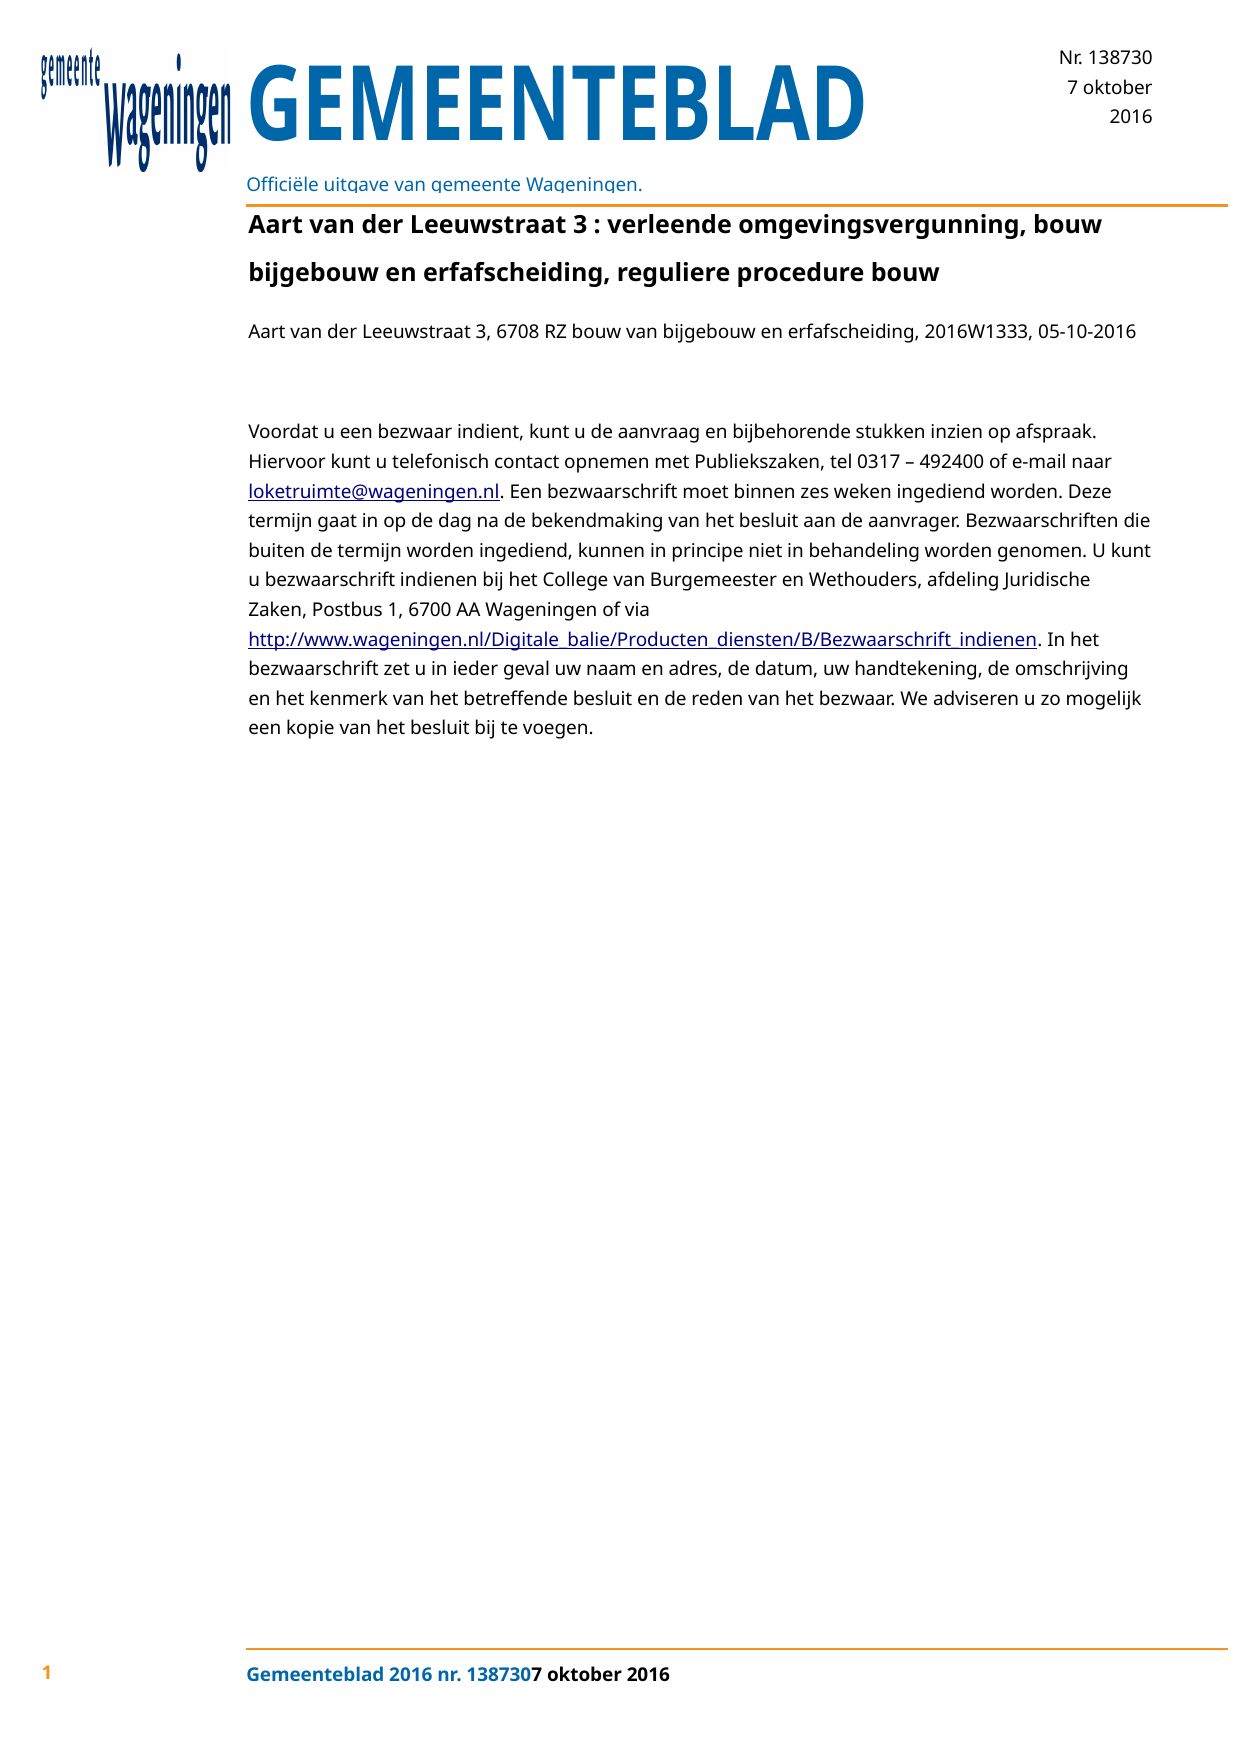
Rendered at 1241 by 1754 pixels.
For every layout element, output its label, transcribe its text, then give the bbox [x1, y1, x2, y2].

text Voordat u een bezwaar indient, kunt u de aanvraag en bijbehorende stukken inzien op afspraak. Hiervoor kunt u telefonisch contact opnemen met Publiekszaken, tel 0317 – 492400 of e-mail naar loketruimte@wageningen.nl. Een bezwaarschrift moet binnen zes weken ingediend worden. Deze termijn gaat in op de dag na de bekendmaking van het besluit aan de aanvrager. Bezwaarschriften die buiten de termijn worden ingediend, kunnen in principe niet in behandeling worden genomen. U kunt u bezwaarschrift indienen bij het College van Burgemeester en Wethouders, afdeling Juridische Zaken, Postbus 1, 6700 AA Wageningen of via http://www.wageningen.nl/Digitale_balie/Producten_diensten/B/Bezwaarschrift_indienen. In het bezwaarschrift zet u in ieder geval uw naam en adres, de datum, uw handtekening, de omschrijving en het kenmerk van het betreffende besluit en de reden van het bezwaar. We adviseren u zo mogelijk een kopie van het besluit bij te voegen. [248, 419, 1152, 740]
text Aart van der Leeuwstraat 3, 6708 RZ bouw van bijgebouw en erfafscheiding, 2016W1333, 05-10-2016 [248, 318, 1152, 344]
picture [41, 47, 231, 172]
text Aart van der Leeuwstraat 3 : verleende omgevingsvergunning, bouw bijgebouw en erfafscheiding, reguliere procedure bouw [248, 207, 1152, 288]
